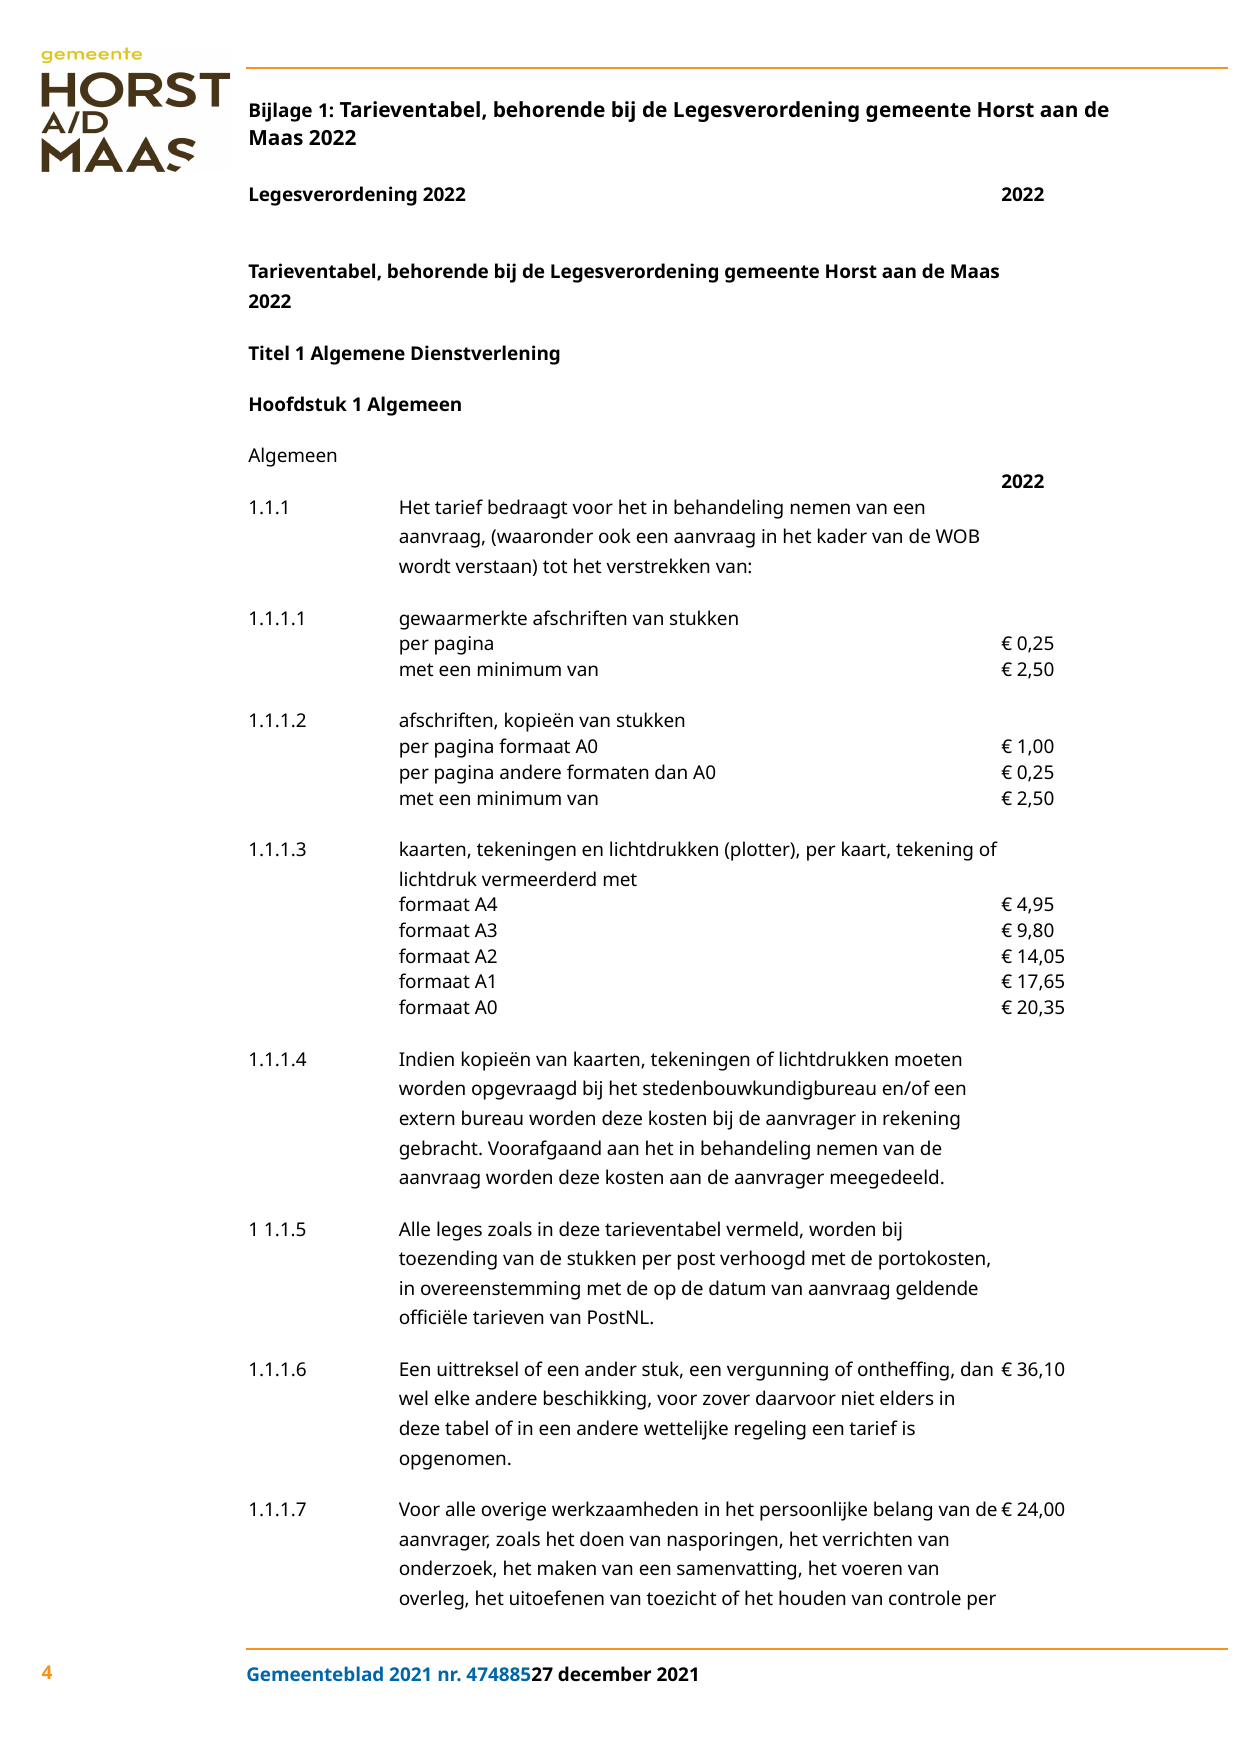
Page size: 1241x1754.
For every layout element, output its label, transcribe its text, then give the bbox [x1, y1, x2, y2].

table_cell [248, 682, 398, 708]
table_cell [248, 969, 398, 994]
table_cell [399, 1330, 1001, 1356]
table_cell gewaarmerkte afschriften van stukken [399, 605, 1001, 630]
table_cell [399, 417, 1001, 443]
table_cell € 1,00 [1001, 733, 1152, 759]
table_cell kaarten, tekeningen en lichtdrukken (plotter), per kaart, tekening of lichtdruk vermeerderd met [399, 836, 1001, 892]
table_cell [1001, 708, 1152, 733]
table_cell [1001, 1216, 1152, 1330]
table_cell [248, 656, 398, 682]
table_cell [399, 314, 1001, 340]
table_cell [399, 682, 1001, 708]
table_cell [1001, 417, 1152, 443]
table_cell per pagina [399, 630, 1001, 656]
text Bijlage 1: Tarieventabel, behorende bij de Legesverordening gemeente Horst aan de Maas 2022 [248, 95, 1152, 152]
table_cell 1.1.1 [248, 494, 398, 579]
table_cell Voor alle overige werkzaamheden in het persoonlijke belang van de aanvrager, zoals het doen van nasporingen, het verrichten van onderzoek, het maken van een samenvatting, het voeren van overleg, het uitoefenen van toezicht of het houden van controle per [399, 1496, 1001, 1611]
table_cell [248, 1190, 398, 1216]
table_cell 1.1.1.6 [248, 1356, 398, 1470]
table_cell Algemeen [248, 443, 1001, 468]
table_cell [1001, 1330, 1152, 1356]
table_cell € 36,10 [1001, 1356, 1152, 1470]
table_cell [1001, 340, 1152, 365]
table_cell € 4,95 [1001, 892, 1152, 917]
table_cell [248, 811, 398, 836]
table_cell € 14,05 [1001, 943, 1152, 969]
table_cell met een minimum van [399, 656, 1001, 682]
table_cell [248, 314, 398, 340]
table_cell [248, 943, 398, 969]
table_cell [248, 207, 398, 233]
table_cell [1001, 207, 1152, 233]
table_cell 1.1.1.7 [248, 1496, 398, 1611]
table_cell [399, 233, 1001, 259]
table_cell [1001, 1470, 1152, 1496]
table_cell met een minimum van [399, 785, 1001, 811]
table_cell [1001, 836, 1152, 892]
table_cell [1001, 494, 1152, 579]
table_cell [248, 1470, 398, 1496]
table_cell 1.1.1.2 [248, 708, 398, 733]
table_cell per pagina andere formaten dan A0 [399, 759, 1001, 785]
table_cell [248, 417, 398, 443]
table_cell € 0,25 [1001, 630, 1152, 656]
table_cell [248, 759, 398, 785]
table_cell € 20,35 [1001, 995, 1152, 1020]
table_cell [399, 811, 1001, 836]
table_cell [1001, 1046, 1152, 1190]
table_cell Titel 1 Algemene Dienstverlening [248, 340, 1001, 365]
table_cell € 24,00 [1001, 1496, 1152, 1611]
table_cell [248, 917, 398, 943]
table_cell [248, 365, 398, 391]
table_cell [1001, 233, 1152, 259]
table_cell [248, 785, 398, 811]
table_cell [399, 1470, 1001, 1496]
table_cell € 0,25 [1001, 759, 1152, 785]
table_cell 1.1.1.4 [248, 1046, 398, 1190]
table_cell [1001, 314, 1152, 340]
table_cell 1.1.1.1 [248, 605, 398, 630]
table_cell [1001, 682, 1152, 708]
table_cell [399, 579, 1001, 605]
table_cell formaat A2 [399, 943, 1001, 969]
table_header Legesverordening 2022 [248, 181, 1001, 207]
table_cell Alle leges zoals in deze tarieventabel vermeld, worden bij toezending van de stukken per post verhoogd met de portokosten, in overeenstemming met de op de datum van aanvraag geldende officiële tarieven van PostNL. [399, 1216, 1001, 1330]
table_cell formaat A4 [399, 892, 1001, 917]
table_cell [1001, 443, 1152, 468]
table_cell Het tarief bedraagt voor het in behandeling nemen van een aanvraag, (waaronder ook een aanvraag in het kader van de WOB wordt verstaan) tot het verstrekken van: [399, 494, 1001, 579]
table_cell [248, 1020, 398, 1046]
table_cell [1001, 365, 1152, 391]
table_cell [1001, 259, 1152, 314]
table_cell € 2,50 [1001, 656, 1152, 682]
table_cell [248, 233, 398, 259]
table_cell [399, 365, 1001, 391]
table_cell [248, 733, 398, 759]
table_cell [248, 995, 398, 1020]
table_cell [399, 1020, 1001, 1046]
table_header 2022 [1001, 181, 1152, 207]
table_cell [248, 579, 398, 605]
table_cell [248, 892, 398, 917]
table_cell afschriften, kopieën van stukken [399, 708, 1001, 733]
table_cell formaat A0 [399, 995, 1001, 1020]
table_cell [248, 468, 1001, 494]
table_cell [1001, 811, 1152, 836]
table_cell € 2,50 [1001, 785, 1152, 811]
table_cell formaat A1 [399, 969, 1001, 994]
table_cell [1001, 1190, 1152, 1216]
table_cell Indien kopieën van kaarten, tekeningen of lichtdrukken moeten worden opgevraagd bij het stedenbouwkundigbureau en/of een extern bureau worden deze kosten bij de aanvrager in rekening gebracht. Voorafgaand aan het in behandeling nemen van de aanvraag worden deze kosten aan de aanvrager meegedeeld. [399, 1046, 1001, 1190]
table_cell Tarieventabel, behorende bij de Legesverordening gemeente Horst aan de Maas 2022 [248, 259, 1001, 314]
table_cell per pagina formaat A0 [399, 733, 1001, 759]
picture [41, 47, 231, 172]
table_cell [248, 1330, 398, 1356]
table_cell Een uittreksel of een ander stuk, een vergunning of ontheffing, dan wel elke andere beschikking, voor zover daarvoor niet elders in deze tabel of in een andere wettelijke regeling een tarief is opgenomen. [399, 1356, 1001, 1470]
table_cell € 9,80 [1001, 917, 1152, 943]
table_cell [399, 207, 1001, 233]
table_cell [1001, 579, 1152, 605]
table_cell [248, 630, 398, 656]
table_cell [399, 1190, 1001, 1216]
table_cell formaat A3 [399, 917, 1001, 943]
table_cell [1001, 391, 1152, 417]
table_cell 1 1.1.5 [248, 1216, 398, 1330]
table_cell [1001, 1020, 1152, 1046]
table_cell [1001, 605, 1152, 630]
table_cell Hoofdstuk 1 Algemeen [248, 391, 1001, 417]
table_cell € 17,65 [1001, 969, 1152, 994]
table_cell 1.1.1.3 [248, 836, 398, 892]
table_cell 2022 [1001, 468, 1152, 494]
